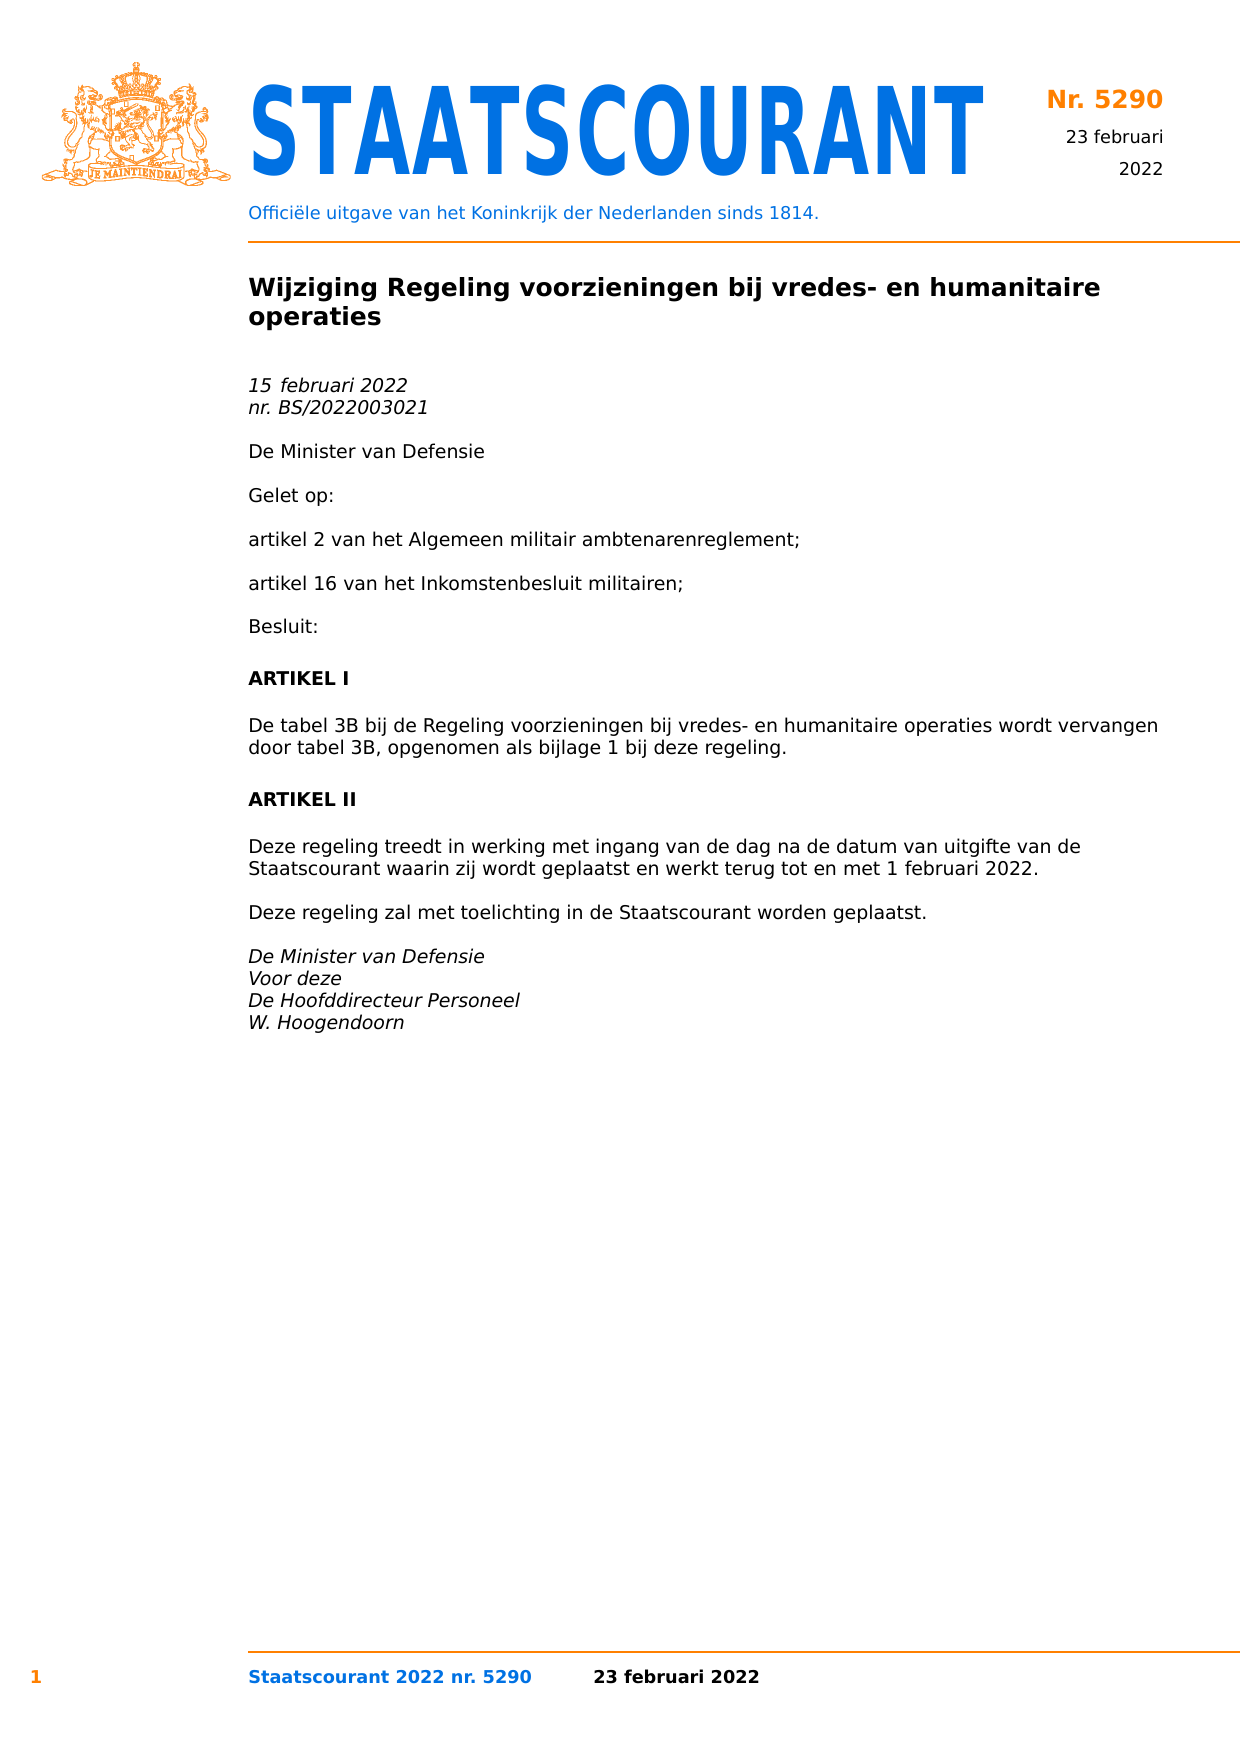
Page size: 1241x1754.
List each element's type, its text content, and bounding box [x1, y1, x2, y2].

table_cell 2022 [998, 153, 1240, 203]
text Besluit: [248, 616, 1163, 638]
text De Minister van Defensie [248, 441, 1163, 463]
subtitle ARTIKEL II [248, 789, 1163, 811]
table_header STAATSCOURANT [248, 62, 998, 203]
text De Minister van Defensie Voor deze De Hoofddirecteur Personeel W. Hoogendoorn [248, 946, 1163, 1034]
text Deze regeling treedt in werking met ingang van de dag na de datum van uitgifte van de Staatscourant waarin zij wordt geplaatst en werkt terug tot en met 1 februari 2022. [248, 836, 1163, 880]
text artikel 16 van het Inkomstenbesluit militairen; [248, 572, 1163, 594]
table_header [25, 62, 248, 241]
text Deze regeling zal met toelichting in de Staatscourant worden geplaatst. [248, 902, 1163, 924]
table_cell 23 februari [998, 121, 1240, 153]
table_header Nr. 5290 [998, 62, 1240, 121]
table_cell Officiële uitgave van het Koninkrijk der Nederlanden sinds 1814. [248, 203, 1240, 241]
subtitle ARTIKEL I [248, 668, 1163, 690]
text Gelet op: [248, 485, 1163, 507]
text nr. BS/2022003021 [248, 397, 1163, 419]
text 15 februari 2022 [248, 375, 1163, 397]
text De tabel 3B bij de Regeling voorzieningen bij vredes- en humanitaire operaties wordt vervangen door tabel 3B, opgenomen als bijlage 1 bij deze regeling. [248, 715, 1163, 759]
picture [41, 62, 231, 186]
subtitle Wijziging Regeling voorzieningen bij vredes- en humanitaire operaties [248, 273, 1163, 331]
text artikel 2 van het Algemeen militair ambtenarenreglement; [248, 529, 1163, 551]
